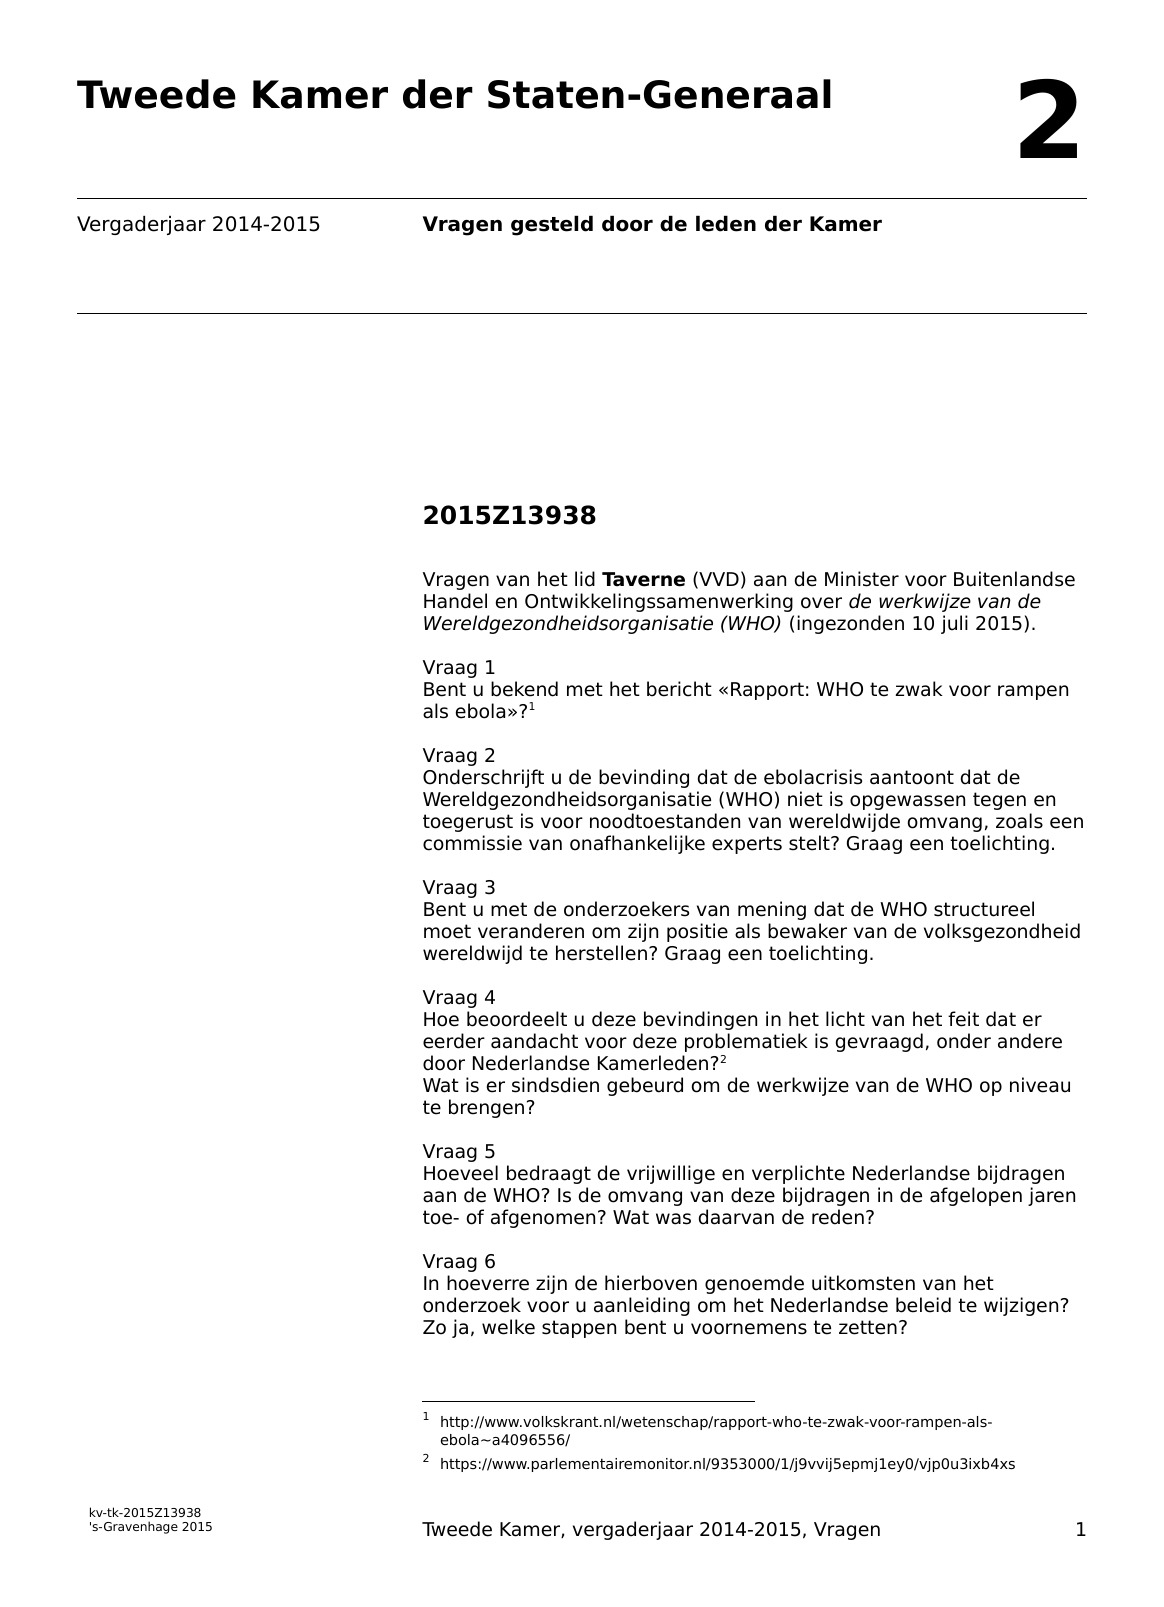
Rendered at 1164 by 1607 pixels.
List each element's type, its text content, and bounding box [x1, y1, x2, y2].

table_header 2 [886, 59, 1087, 198]
text Vraag 2 [422, 745, 1087, 767]
text In hoeverre zijn de hierboven genoemde uitkomsten van het onderzoek voor u aanleiding om het Nederlandse beleid te wijzigen? Zo ja, welke stappen bent u voornemens te zetten? [422, 1273, 1087, 1339]
table_header Tweede Kamer der Staten-Generaal [77, 59, 886, 198]
text kv-tk-2015Z13938 [88, 1506, 323, 1520]
table_cell Vergaderjaar 2014-2015 [77, 199, 422, 313]
text Onderschrijft u de bevinding dat de ebolacrisis aantoont dat de Wereldgezondheidsorganisatie (WHO) niet is opgewassen tegen en toegerust is voor noodtoestanden van wereldwijde omvang, zoals een commissie van onafhankelijke experts stelt? Graag een toelichting. [422, 767, 1087, 855]
text 2015Z13938 [422, 501, 1087, 531]
text Vraag 5 [422, 1141, 1087, 1163]
text Vraag 6 [422, 1251, 1087, 1273]
text Vraag 4 [422, 987, 1087, 1009]
text Hoe beoordeelt u deze bevindingen in het licht van het feit dat er eerder aandacht voor deze problematiek is gevraagd, onder andere door Nederlandse Kamerleden? [422, 1009, 1087, 1075]
text Vraag 3 [422, 877, 1087, 899]
text Bent u bekend met het bericht «Rapport: WHO te zwak voor rampen als ebola»? [422, 679, 1087, 723]
text 's-Gravenhage 2015 [88, 1520, 323, 1534]
text Vragen van het lid Taverne (VVD) aan de Minister voor Buitenlandse Handel en Ontwikkelingssamenwerking over de werkwijze van de Wereldgezondheidsorganisatie (WHO) (ingezonden 10 juli 2015). [422, 569, 1087, 635]
text Vraag 1 [422, 657, 1087, 679]
text http://www.volkskrant.nl/wetenschap/rapport-who-te-zwak-voor-rampen-als-ebola~a4096556/ [422, 1410, 1087, 1449]
text Bent u met de onderzoekers van mening dat de WHO structureel moet veranderen om zijn positie als bewaker van de volksgezondheid wereldwijd te herstellen? Graag een toelichting. [422, 899, 1087, 965]
text https://www.parlementairemonitor.nl/9353000/1/j9vvij5epmj1ey0/vjp0u3ixb4xs [422, 1452, 1087, 1474]
text Wat is er sindsdien gebeurd om de werkwijze van de WHO op niveau te brengen? [422, 1075, 1087, 1119]
text Hoeveel bedraagt de vrijwillige en verplichte Nederlandse bijdragen aan de WHO? Is de omvang van deze bijdragen in de afgelopen jaren toe- of afgenomen? Wat was daarvan de reden? [422, 1163, 1087, 1229]
table_cell Vragen gesteld door de leden der Kamer [422, 199, 1087, 313]
